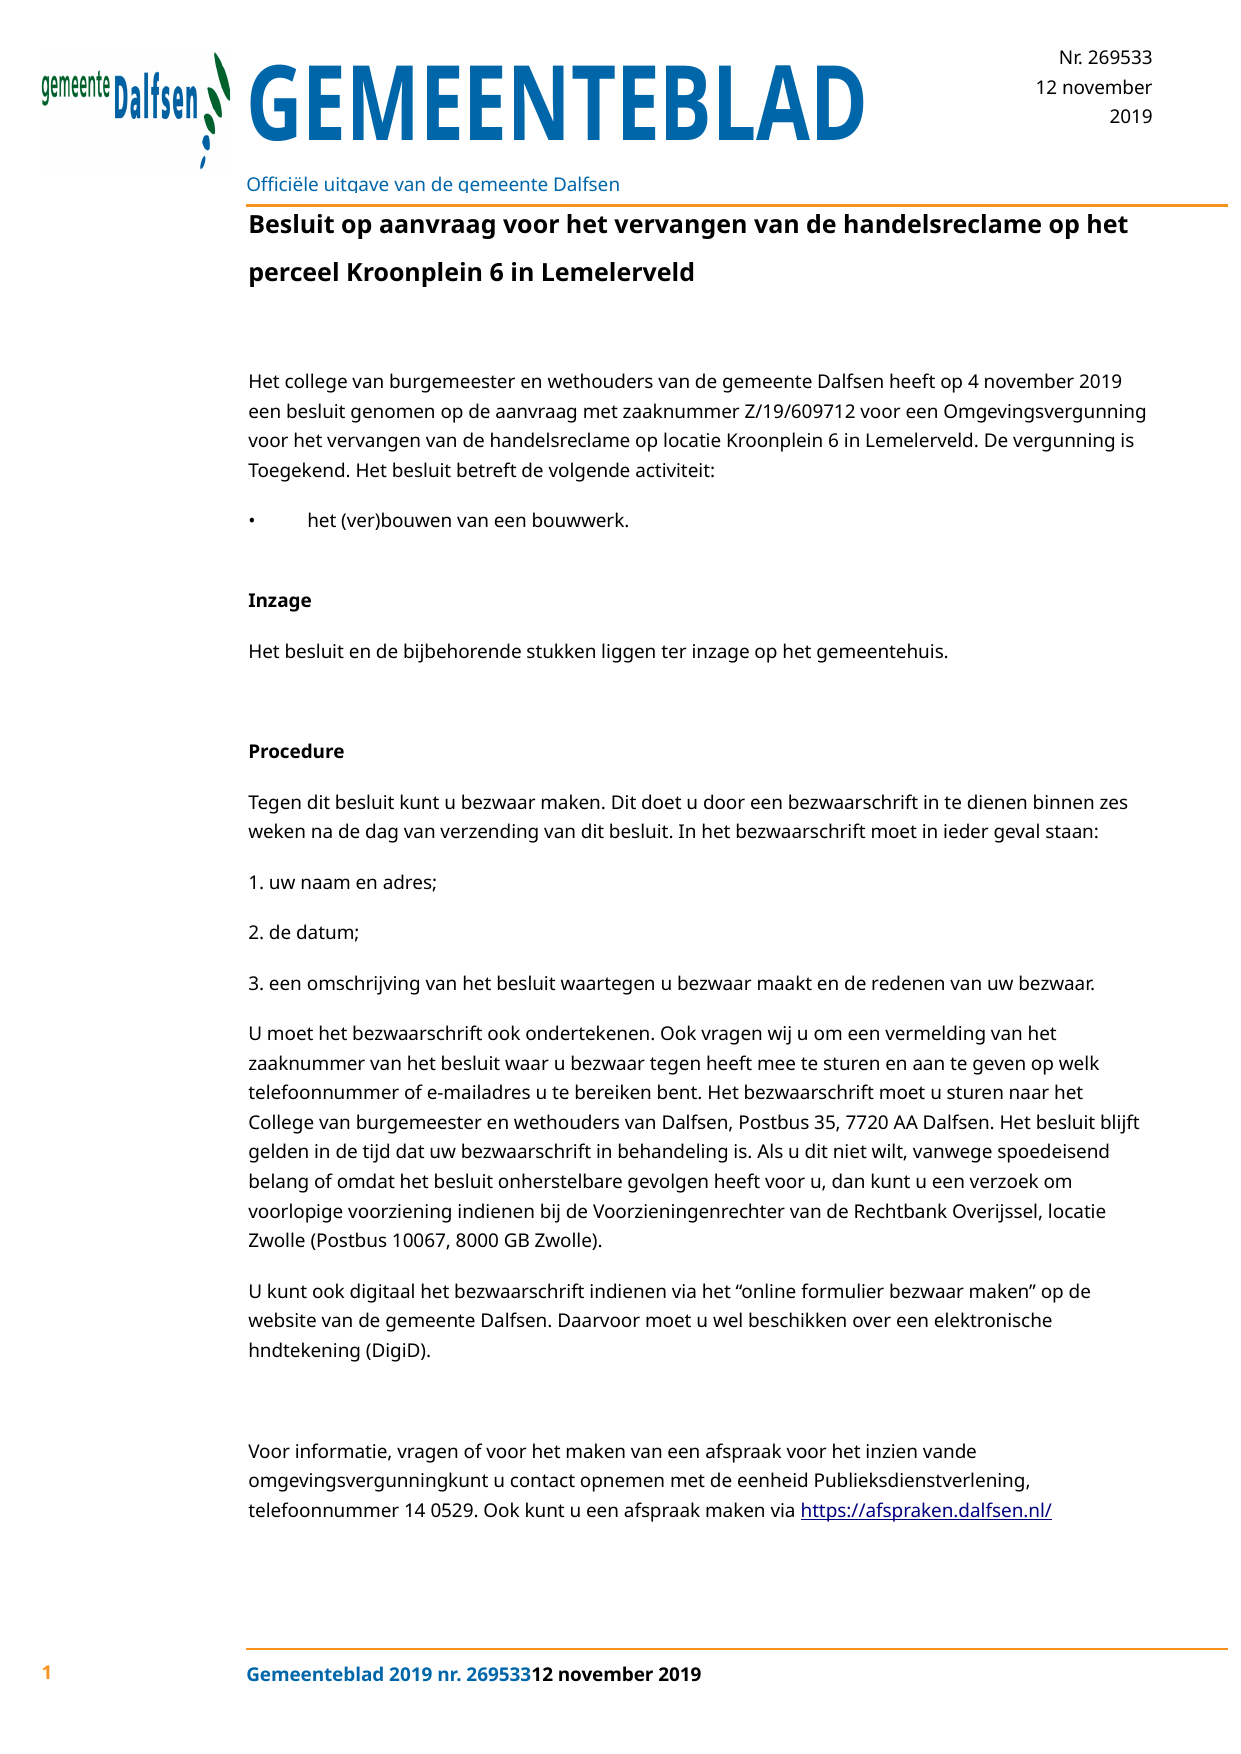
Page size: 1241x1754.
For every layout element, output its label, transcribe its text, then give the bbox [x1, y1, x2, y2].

text U moet het bezwaarschrift ook ondertekenen. Ook vragen wij u om een vermelding van het zaaknummer van het besluit waar u bezwaar tegen heeft mee te sturen en aan te geven op welk telefoonnummer of e-mailadres u te bereiken bent. Het bezwaarschrift moet u sturen naar het College van burgemeester en wethouders van Dalfsen, Postbus 35, 7720 AA Dalfsen. Het besluit blijft gelden in de tijd dat uw bezwaarschrift in behandeling is. Als u dit niet wilt, vanwege spoedeisend belang of omdat het besluit onherstelbare gevolgen heeft voor u, dan kunt u een verzoek om voorlopige voorziening indienen bij de Voorzieningenrechter van de Rechtbank Overijssel, locatie Zwolle (Postbus 10067, 8000 GB Zwolle). [248, 1020, 1152, 1253]
text Besluit op aanvraag voor het vervangen van de handelsreclame op het perceel Kroonplein 6 in Lemelerveld [248, 207, 1152, 288]
text Tegen dit besluit kunt u bezwaar maken. Dit doet u door een bezwaarschrift in te dienen binnen zes weken na de dag van verzending van dit besluit. In het bezwaarschrift moet in ieder geval staan: [248, 789, 1152, 844]
text Inzage [248, 587, 1152, 613]
text 1. uw naam en adres; [248, 869, 1152, 895]
list het (ver)bouwen van een bouwwerk. [248, 507, 1152, 533]
text Het college van burgemeester en wethouders van de gemeente Dalfsen heeft op 4 november 2019 een besluit genomen op de aanvraag met zaaknummer Z/19/609712 voor een Omgevingsvergunning voor het vervangen van de handelsreclame op locatie Kroonplein 6 in Lemelerveld. De vergunning is Toegekend. Het besluit betreft de volgende activiteit: [248, 368, 1152, 483]
text Het besluit en de bijbehorende stukken liggen ter inzage op het gemeentehuis. [248, 638, 1152, 664]
text U kunt ook digitaal het bezwaarschrift indienen via het “online formulier bezwaar maken” op de website van de gemeente Dalfsen. Daarvoor moet u wel beschikken over een elektronische hndtekening (DigiD). [248, 1278, 1152, 1363]
text 2. de datum; [248, 919, 1152, 945]
picture [41, 47, 231, 172]
text Voor informatie, vragen of voor het maken van een afspraak voor het inzien vande omgevingsvergunningkunt u contact opnemen met de eenheid Publieksdienstverlening, telefoonnummer 14 0529. Ook kunt u een afspraak maken via https://afspraken.dalfsen.nl/ [248, 1438, 1152, 1523]
text 3. een omschrijving van het besluit waartegen u bezwaar maakt en de redenen van uw bezwaar. [248, 970, 1152, 996]
text Procedure [248, 739, 1152, 764]
